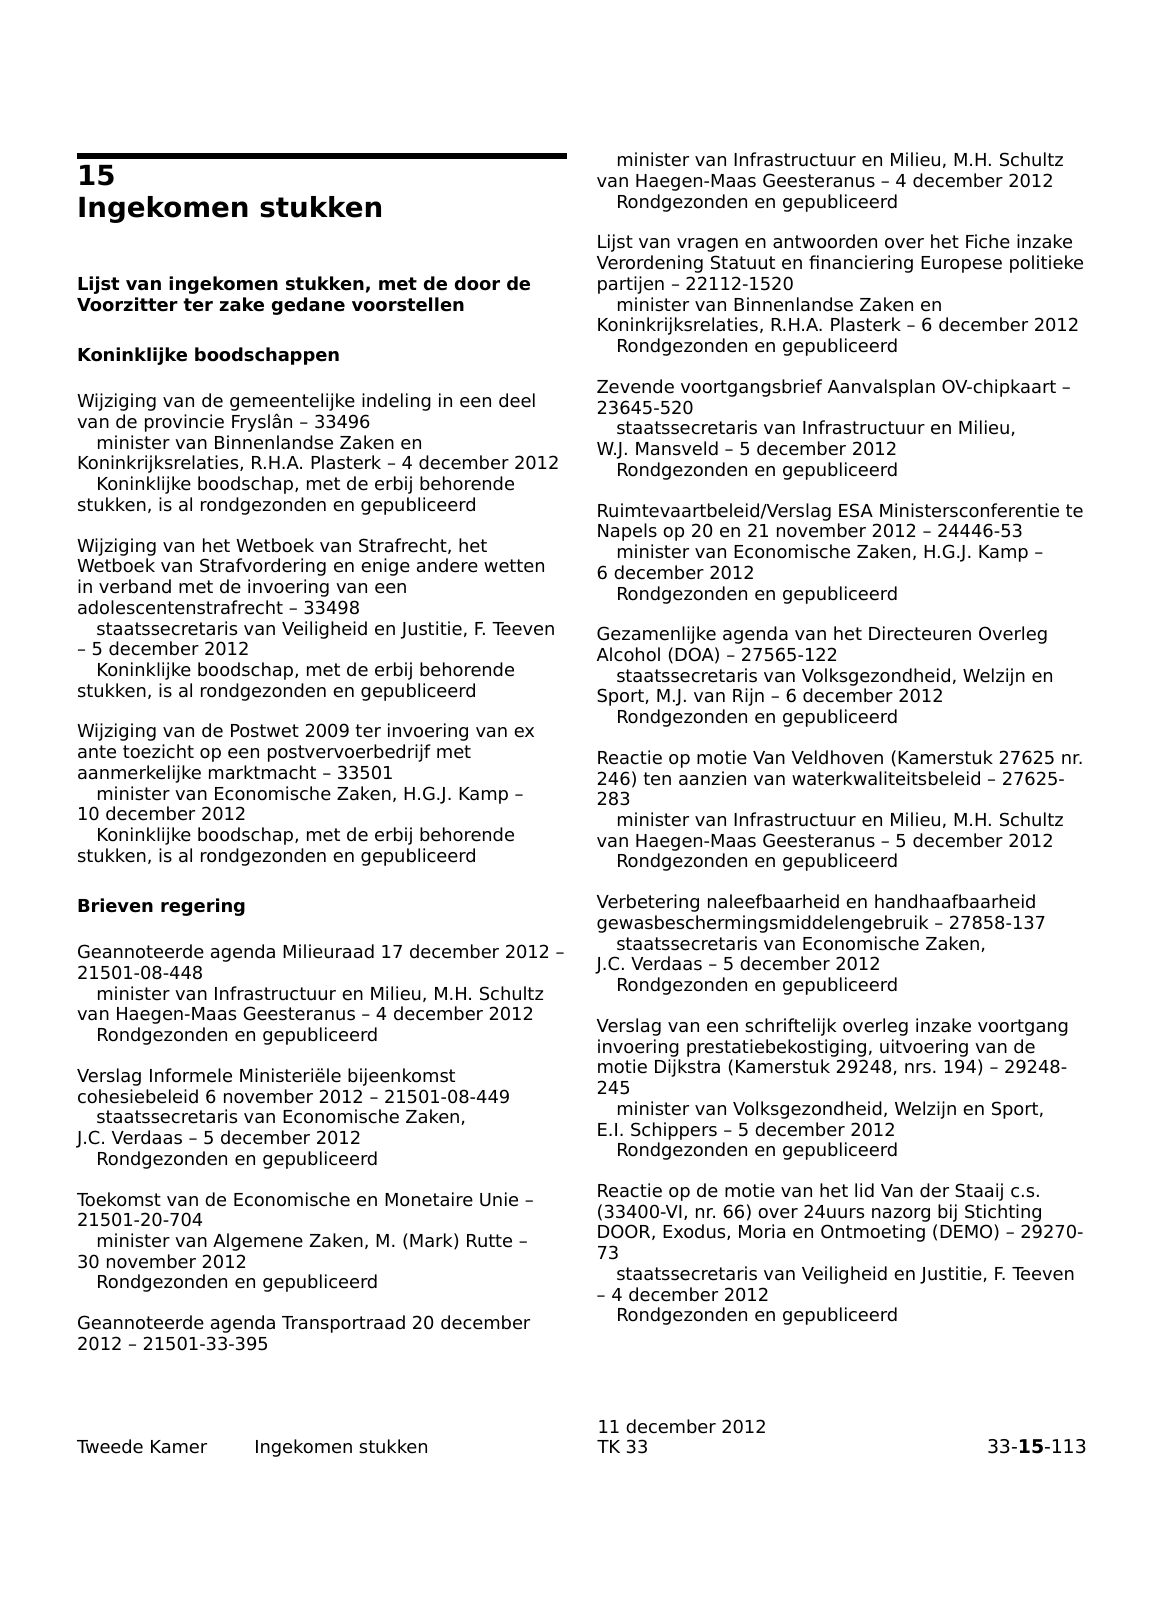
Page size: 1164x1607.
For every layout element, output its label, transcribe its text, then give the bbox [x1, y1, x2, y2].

text minister van Infrastructuur en Milieu, M.H. Schultz van Haegen-Maas Geesteranus – 4 december 2012 [77, 983, 567, 1025]
text Rondgezonden en gepubliceerd [77, 1272, 567, 1293]
text minister van Algemene Zaken, M. (Mark) Rutte – 30 november 2012 [77, 1231, 567, 1272]
text staatssecretaris van Veiligheid en Justitie, F. Teeven – 5 december 2012 [77, 618, 567, 660]
text Geannoteerde agenda Transportraad 20 december 2012 – 21501-33-395 [77, 1313, 567, 1354]
text Ruimtevaartbeleid/Verslag ESA Ministersconferentie te Napels op 20 en 21 november 2012 – 24446-53 [596, 500, 1087, 542]
text minister van Infrastructuur en Milieu, M.H. Schultz van Haegen-Maas Geesteranus – 5 december 2012 [596, 810, 1087, 851]
text Rondgezonden en gepubliceerd [77, 1025, 567, 1046]
text minister van Economische Zaken, H.G.J. Kamp – 10 december 2012 [77, 783, 567, 825]
subtitle Brieven regering [77, 896, 567, 917]
text Koninklijke boodschap, met de erbij behorende stukken, is al rondgezonden en gepubliceerd [77, 660, 567, 701]
text Gezamenlijke agenda van het Directeuren Overleg Alcohol (DOA) – 27565-122 [596, 624, 1087, 666]
text Rondgezonden en gepubliceerd [596, 1305, 1087, 1326]
text Rondgezonden en gepubliceerd [596, 583, 1087, 604]
text Lijst van vragen en antwoorden over het Fiche inzake Verordening Statuut en financiering Europese politieke partijen – 22112-1520 [596, 232, 1087, 294]
text staatssecretaris van Infrastructuur en Milieu, W.J. Mansveld – 5 december 2012 [596, 418, 1087, 460]
text staatssecretaris van Economische Zaken, J.C. Verdaas – 5 december 2012 [77, 1107, 567, 1149]
text Zevende voortgangsbrief Aanvalsplan OV-chipkaart – 23645-520 [596, 377, 1087, 418]
text Koninklijke boodschap, met de erbij behorende stukken, is al rondgezonden en gepubliceerd [77, 474, 567, 515]
text Verbetering naleefbaarheid en handhaafbaarheid gewasbeschermingsmiddelengebruik – 27858-137 [596, 892, 1087, 933]
text minister van Volksgezondheid, Welzijn en Sport, E.I. Schippers – 5 december 2012 [596, 1099, 1087, 1140]
text Rondgezonden en gepubliceerd [596, 975, 1087, 996]
text Wijziging van het Wetboek van Strafrecht, het Wetboek van Strafvordering en enige andere wetten in verband met de invoering van een adolescentenstrafrecht – 33498 [77, 535, 567, 618]
text staatssecretaris van Economische Zaken, J.C. Verdaas – 5 december 2012 [596, 933, 1087, 975]
text staatssecretaris van Veiligheid en Justitie, F. Teeven – 4 december 2012 [596, 1264, 1087, 1305]
text minister van Binnenlandse Zaken en Koninkrijksrelaties, R.H.A. Plasterk – 6 december 2012 [596, 294, 1087, 336]
subtitle Koninklijke boodschappen [77, 345, 567, 366]
text Reactie op de motie van het lid Van der Staaij c.s. (33400-VI, nr. 66) over 24uurs nazorg bij Stichting DOOR, Exodus, Moria en Ontmoeting (DEMO) – 29270-73 [596, 1181, 1087, 1264]
text Rondgezonden en gepubliceerd [596, 336, 1087, 357]
title 15 Ingekomen stukken [77, 159, 567, 224]
text Reactie op motie Van Veldhoven (Kamerstuk 27625 nr. 246) ten aanzien van waterkwaliteitsbeleid – 27625-283 [596, 748, 1087, 810]
text Wijziging van de Postwet 2009 ter invoering van ex ante toezicht op een postvervoerbedrijf met aanmerkelijke marktmacht – 33501 [77, 721, 567, 783]
text Rondgezonden en gepubliceerd [596, 851, 1087, 872]
text staatssecretaris van Volksgezondheid, Welzijn en Sport, M.J. van Rijn – 6 december 2012 [596, 666, 1087, 707]
text minister van Binnenlandse Zaken en Koninkrijksrelaties, R.H.A. Plasterk – 4 december 2012 [77, 432, 567, 474]
text Koninklijke boodschap, met de erbij behorende stukken, is al rondgezonden en gepubliceerd [77, 825, 567, 866]
text Rondgezonden en gepubliceerd [596, 192, 1087, 212]
text Wijziging van de gemeentelijke indeling in een deel van de provincie Fryslân – 33496 [77, 391, 567, 432]
text Toekomst van de Economische en Monetaire Unie – 21501-20-704 [77, 1189, 567, 1231]
text Rondgezonden en gepubliceerd [596, 460, 1087, 480]
text Rondgezonden en gepubliceerd [596, 1140, 1087, 1161]
text Rondgezonden en gepubliceerd [596, 707, 1087, 728]
text Verslag van een schriftelijk overleg inzake voortgang invoering prestatiebekostiging, uitvoering van de motie Dijkstra (Kamerstuk 29248, nrs. 194) – 29248-245 [596, 1016, 1087, 1099]
text minister van Economische Zaken, H.G.J. Kamp – 6 december 2012 [596, 542, 1087, 583]
text minister van Infrastructuur en Milieu, M.H. Schultz van Haegen-Maas Geesteranus – 4 december 2012 [596, 150, 1087, 192]
text Rondgezonden en gepubliceerd [77, 1149, 567, 1169]
subtitle Lijst van ingekomen stukken, met de door de Voorzitter ter zake gedane voorstellen [77, 274, 567, 315]
text Verslag Informele Ministeriële bijeenkomst cohesiebeleid 6 november 2012 – 21501-08-449 [77, 1066, 567, 1107]
text Geannoteerde agenda Milieuraad 17 december 2012 – 21501-08-448 [77, 942, 567, 983]
